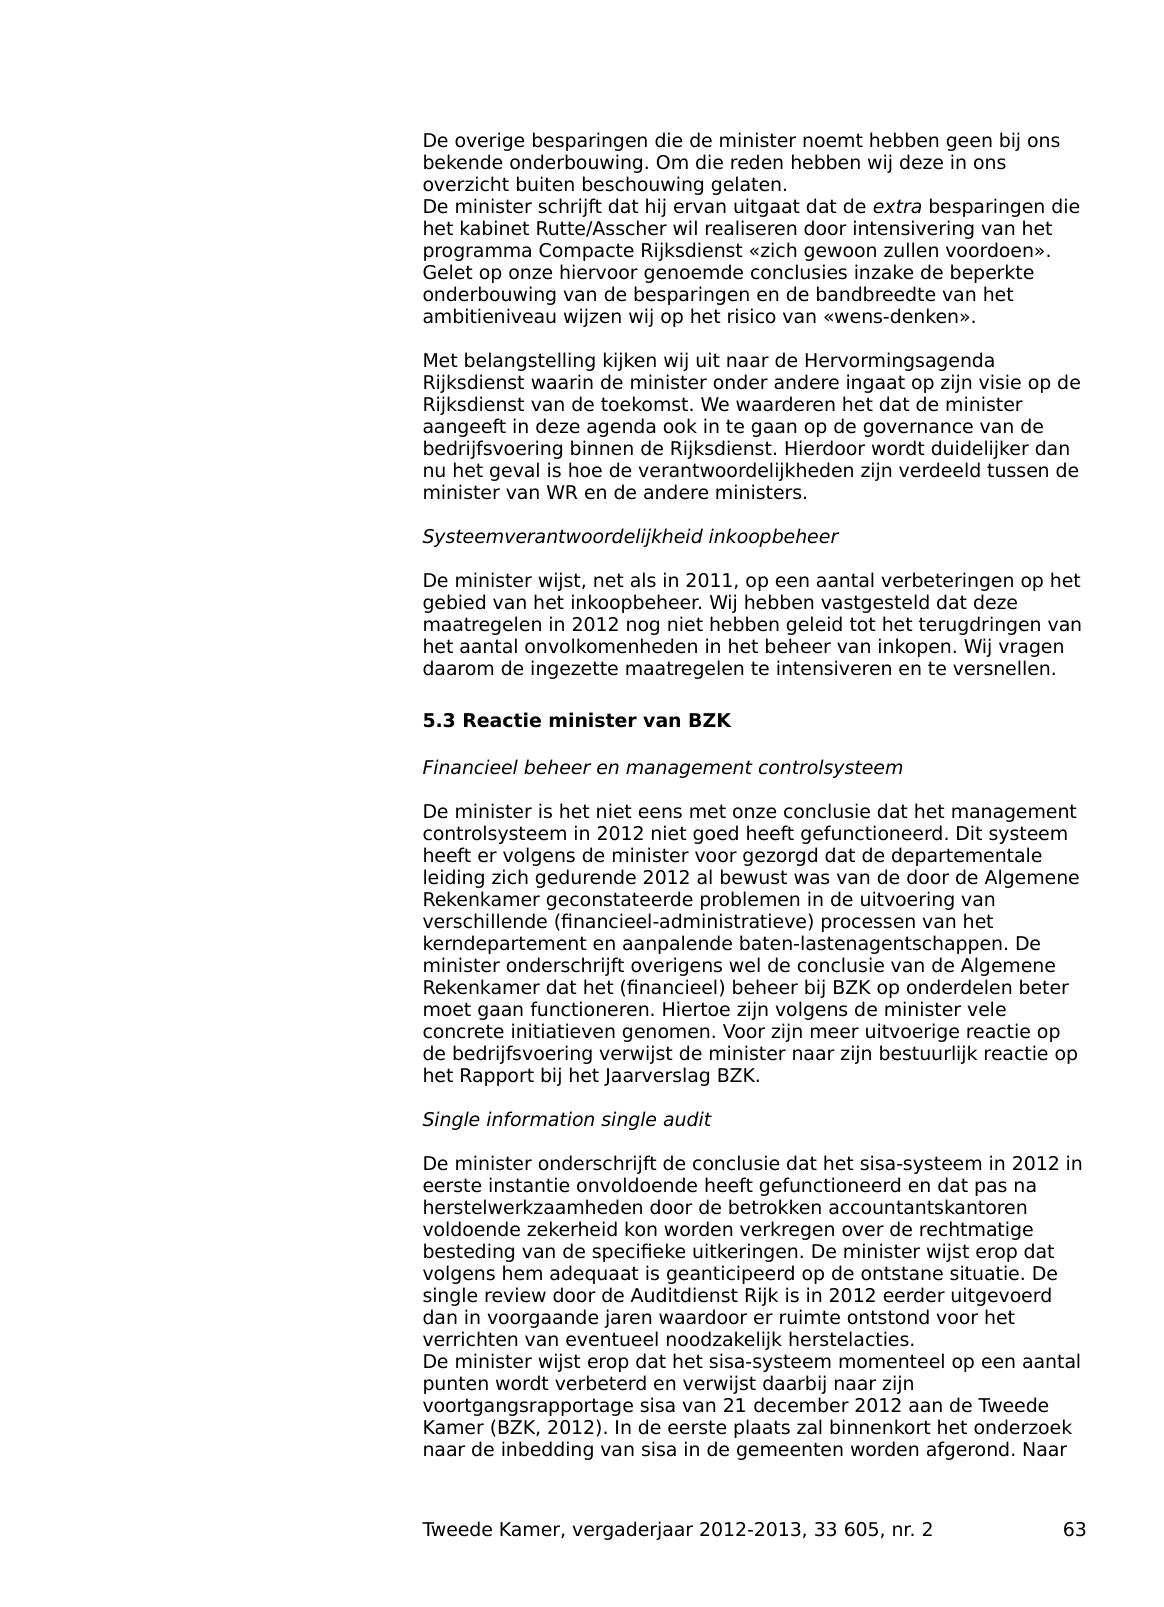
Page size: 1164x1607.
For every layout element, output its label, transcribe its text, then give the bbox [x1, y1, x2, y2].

subtitle 5.3 Reactie minister van BZK [422, 710, 1087, 732]
text De minister wijst, net als in 2011, op een aantal verbeteringen op het gebied van het inkoopbeheer. Wij hebben vastgesteld dat deze maatregelen in 2012 nog niet hebben geleid tot het terugdringen van het aantal onvolkomenheden in het beheer van inkopen. Wij vragen daarom de ingezette maatregelen te intensiveren en te versnellen. [422, 570, 1087, 680]
subtitle Systeemverantwoordelijkheid inkoopbeheer [422, 526, 1087, 548]
text De minister is het niet eens met onze conclusie dat het management controlsysteem in 2012 niet goed heeft gefunctioneerd. Dit systeem heeft er volgens de minister voor gezorgd dat de departementale leiding zich gedurende 2012 al bewust was van de door de Algemene Rekenkamer geconstateerde problemen in de uitvoering van verschillende (financieel-administratieve) processen van het kerndepartement en aanpalende baten-lastenagentschappen. De minister onderschrijft overigens wel de conclusie van de Algemene Rekenkamer dat het (financieel) beheer bij BZK op onderdelen beter moet gaan functioneren. Hiertoe zijn volgens de minister vele concrete initiatieven genomen. Voor zijn meer uitvoerige reactie op de bedrijfsvoering verwijst de minister naar zijn bestuurlijk reactie op het Rapport bij het Jaarverslag BZK. [422, 801, 1087, 1087]
text Met belangstelling kijken wij uit naar de Hervormingsagenda Rijksdienst waarin de minister onder andere ingaat op zijn visie op de Rijksdienst van de toekomst. We waarderen het dat de minister aangeeft in deze agenda ook in te gaan op de governance van de bedrijfsvoering binnen de Rijksdienst. Hierdoor wordt duidelijker dan nu het geval is hoe de verantwoordelijkheden zijn verdeeld tussen de minister van WR en de andere ministers. [422, 350, 1087, 504]
subtitle Single information single audit [422, 1109, 1087, 1131]
text De minister schrijft dat hij ervan uitgaat dat de extra besparingen die het kabinet Rutte/Asscher wil realiseren door intensivering van het programma Compacte Rijksdienst «zich gewoon zullen voordoen». Gelet op onze hiervoor genoemde conclusies inzake de beperkte onderbouwing van de besparingen en de bandbreedte van het ambitieniveau wijzen wij op het risico van «wens-denken». [422, 196, 1087, 328]
subtitle Financieel beheer en management controlsysteem [422, 757, 1087, 779]
text De minister onderschrijft de conclusie dat het sisa-systeem in 2012 in eerste instantie onvoldoende heeft gefunctioneerd en dat pas na herstelwerkzaamheden door de betrokken accountantskantoren voldoende zekerheid kon worden verkregen over de rechtmatige besteding van de specifieke uitkeringen. De minister wijst erop dat volgens hem adequaat is geanticipeerd op de ontstane situatie. De single review door de Auditdienst Rijk is in 2012 eerder uitgevoerd dan in voorgaande jaren waardoor er ruimte ontstond voor het verrichten van eventueel noodzakelijk herstelacties. [422, 1153, 1087, 1351]
text De overige besparingen die de minister noemt hebben geen bij ons bekende onderbouwing. Om die reden hebben wij deze in ons overzicht buiten beschouwing gelaten. [422, 130, 1087, 196]
text De minister wijst erop dat het sisa-systeem momenteel op een aantal punten wordt verbeterd en verwijst daarbij naar zijn voortgangsrapportage sisa van 21 december 2012 aan de Tweede Kamer (BZK, 2012). In de eerste plaats zal binnenkort het onderzoek naar de inbedding van sisa in de gemeenten worden afgerond. Naar [422, 1351, 1087, 1461]
